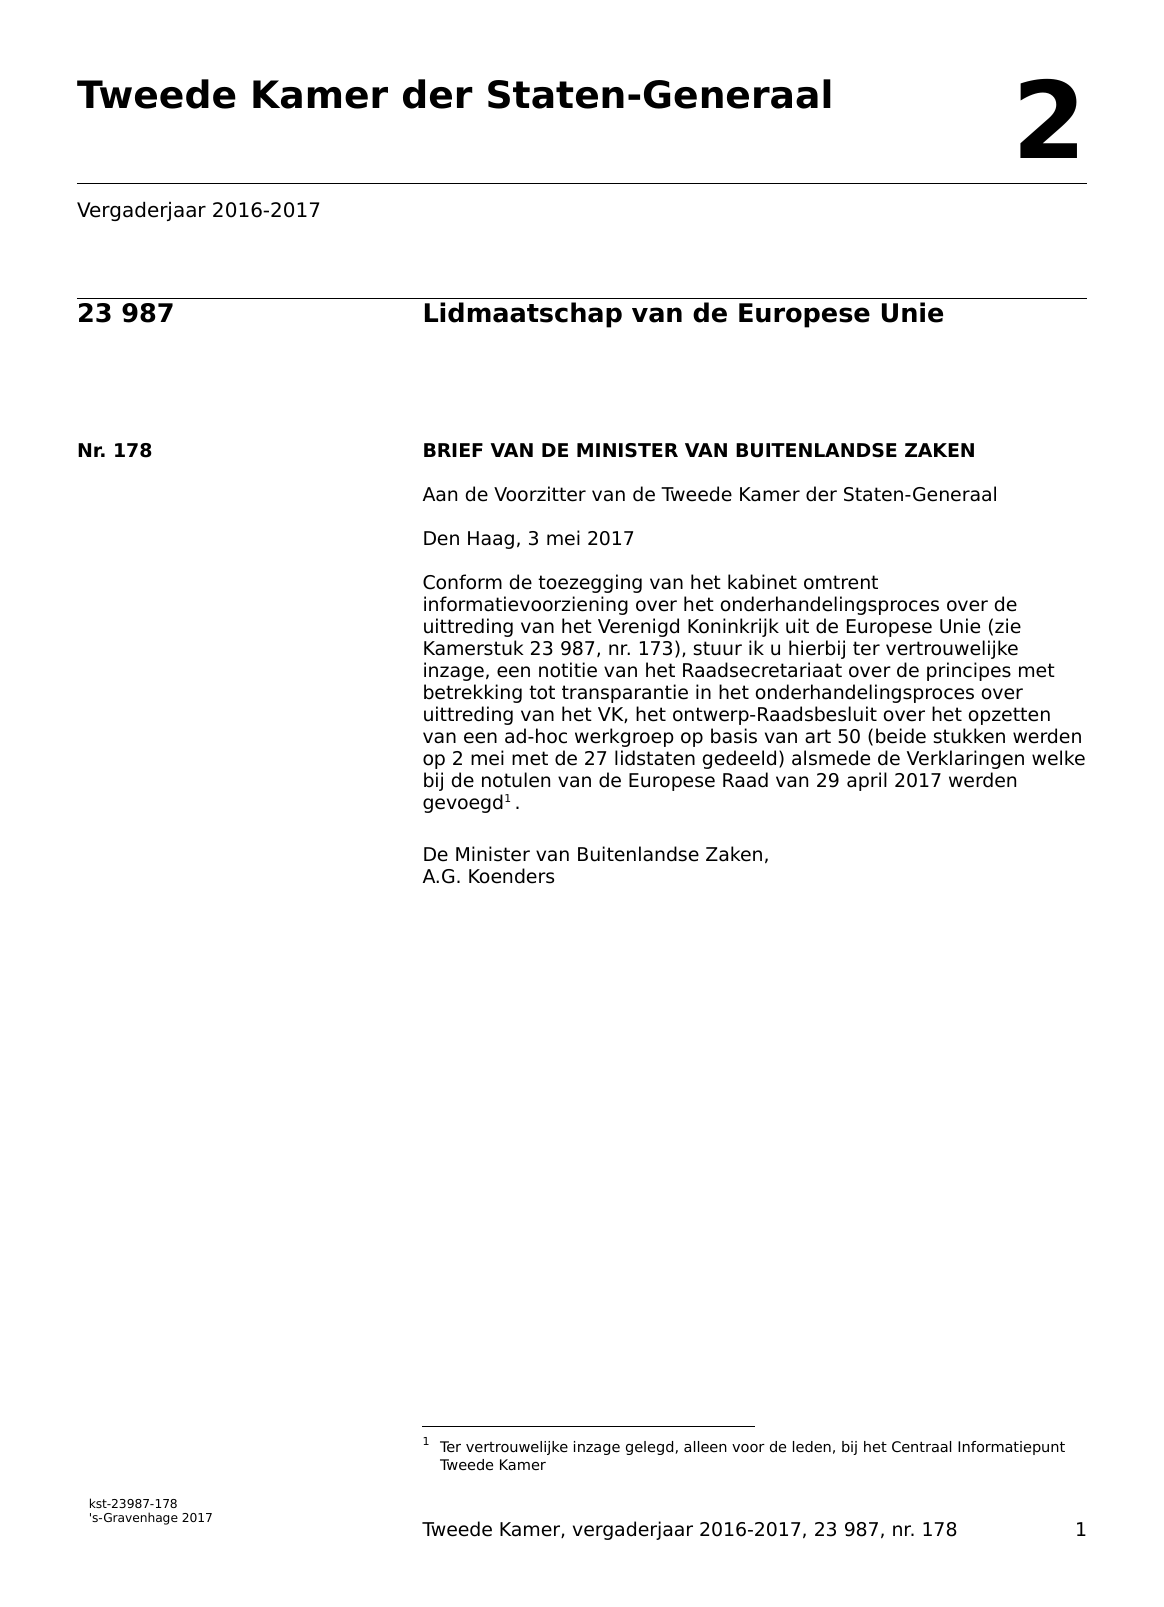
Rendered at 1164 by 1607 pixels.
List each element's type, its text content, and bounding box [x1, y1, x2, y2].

subtitle Nr. 178 BRIEF VAN DE MINISTER VAN BUITENLANDSE ZAKEN [77, 440, 1087, 462]
text Aan de Voorzitter van de Tweede Kamer der Staten-Generaal [422, 484, 1087, 506]
table_header Tweede Kamer der Staten-Generaal [77, 59, 886, 183]
table_cell Vergaderjaar 2016-2017 [77, 184, 1087, 298]
text kst-23987-178 [88, 1497, 323, 1511]
text 's-Gravenhage 2017 [88, 1511, 323, 1525]
text Den Haag, 3 mei 2017 [422, 528, 1087, 550]
text Conform de toezegging van het kabinet omtrent informatievoorziening over het onderhandelingsproces over de uittreding van het Verenigd Koninkrijk uit de Europese Unie (zie Kamerstuk 23 987, nr. 173), stuur ik u hierbij ter vertrouwelijke inzage, een notitie van het Raadsecretariaat over de principes met betrekking tot transparantie in het onderhandelingsproces over uittreding van het VK, het ontwerp-Raadsbesluit over het opzetten van een ad-hoc werkgroep op basis van art 50 (beide stukken werden op 2 mei met de 27 lidstaten gedeeld) alsmede de Verklaringen welke bij de notulen van de Europese Raad van 29 april 2017 werden gevoegd. [422, 572, 1087, 814]
text Ter vertrouwelijke inzage gelegd, alleen voor de leden, bij het Centraal Informatiepunt Tweede Kamer [422, 1435, 1087, 1474]
text De Minister van Buitenlandse Zaken, A.G. Koenders [422, 844, 1087, 888]
table_header 2 [886, 59, 1087, 183]
subtitle 23 987 Lidmaatschap van de Europese Unie [77, 299, 1087, 329]
